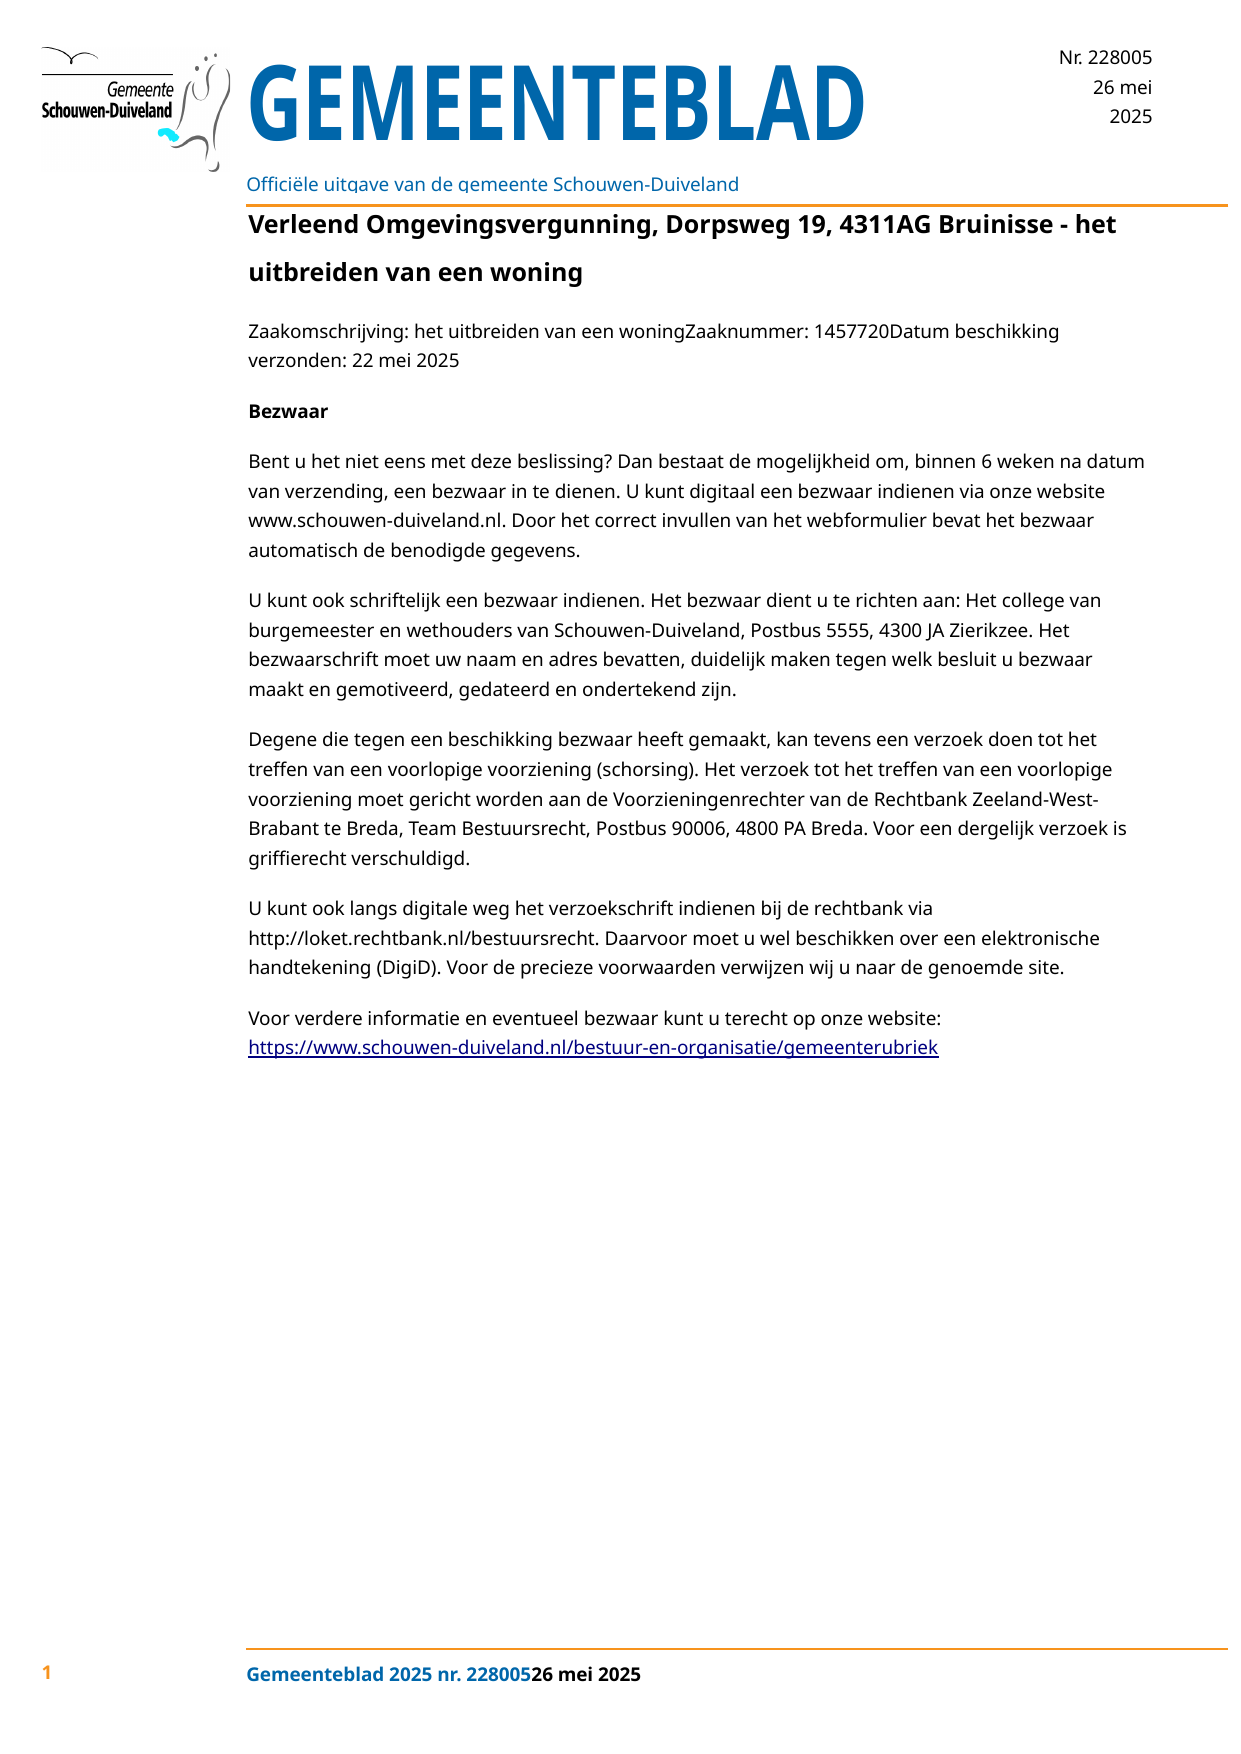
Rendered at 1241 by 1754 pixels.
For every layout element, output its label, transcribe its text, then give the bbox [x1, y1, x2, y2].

text Voor verdere informatie en eventueel bezwaar kunt u terecht op onze website: https://www.schouwen-duiveland.nl/bestuur-en-organisatie/gemeenterubriek [248, 1005, 1152, 1060]
text U kunt ook langs digitale weg het verzoekschrift indienen bij de rechtbank via http://loket.rechtbank.nl/bestuursrecht. Daarvoor moet u wel beschikken over een elektronische handtekening (DigiD). Voor de precieze voorwaarden verwijzen wij u naar de genoemde site. [248, 895, 1152, 980]
text Verleend Omgevingsvergunning, Dorpsweg 19, 4311AG Bruinisse - het uitbreiden van een woning [248, 207, 1152, 288]
picture [41, 47, 231, 172]
text Bezwaar [248, 398, 1152, 424]
text Zaakomschrijving: het uitbreiden van een woningZaaknummer: 1457720Datum beschikking verzonden: 22 mei 2025 [248, 318, 1152, 373]
text Bent u het niet eens met deze beslissing? Dan bestaat de mogelijkheid om, binnen 6 weken na datum van verzending, een bezwaar in te dienen. U kunt digitaal een bezwaar indienen via onze website www.schouwen-duiveland.nl. Door het correct invullen van het webformulier bevat het bezwaar automatisch de benodigde gegevens. [248, 448, 1152, 563]
text Degene die tegen een beschikking bezwaar heeft gemaakt, kan tevens een verzoek doen tot het treffen van een voorlopige voorziening (schorsing). Het verzoek tot het treffen van een voorlopige voorziening moet gericht worden aan de Voorzieningenrechter van de Rechtbank Zeeland-West-Brabant te Breda, Team Bestuursrecht, Postbus 90006, 4800 PA Breda. Voor een dergelijk verzoek is griffierecht verschuldigd. [248, 727, 1152, 871]
text U kunt ook schriftelijk een bezwaar indienen. Het bezwaar dient u te richten aan: Het college van burgemeester en wethouders van Schouwen-Duiveland, Postbus 5555, 4300 JA Zierikzee. Het bezwaarschrift moet uw naam en adres bevatten, duidelijk maken tegen welk besluit u bezwaar maakt en gemotiveerd, gedateerd en ondertekend zijn. [248, 587, 1152, 702]
